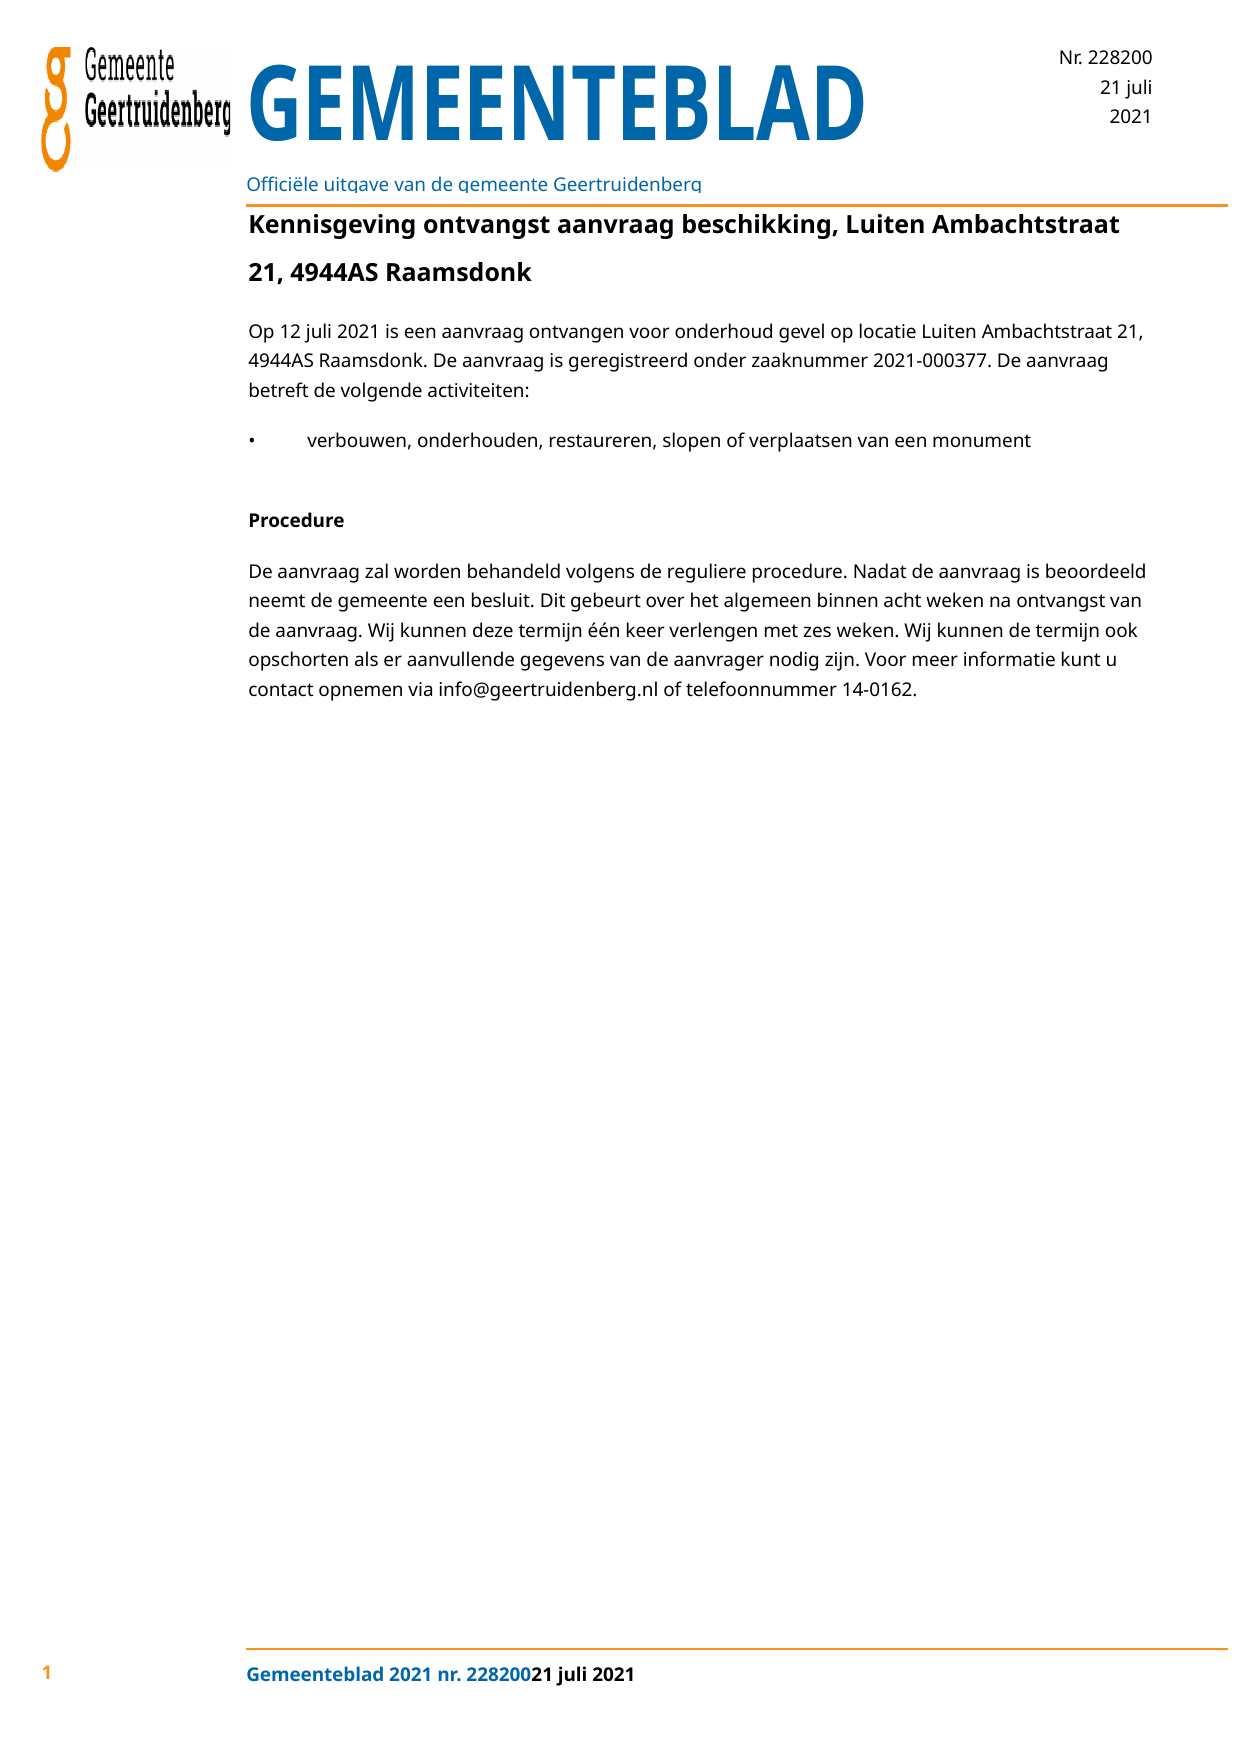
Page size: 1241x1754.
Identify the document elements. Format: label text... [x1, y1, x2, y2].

text Op 12 juli 2021 is een aanvraag ontvangen voor onderhoud gevel op locatie Luiten Ambachtstraat 21, 4944AS Raamsdonk. De aanvraag is geregistreerd onder zaaknummer 2021-000377. De aanvraag betreft de volgende activiteiten: [248, 318, 1152, 403]
text Kennisgeving ontvangst aanvraag beschikking, Luiten Ambachtstraat 21, 4944AS Raamsdonk [248, 207, 1152, 288]
text Procedure [248, 507, 1152, 533]
list verbouwen, onderhouden, restaureren, slopen of verplaatsen van een monument [248, 427, 1152, 453]
text De aanvraag zal worden behandeld volgens de reguliere procedure. Nadat de aanvraag is beoordeeld neemt de gemeente een besluit. Dit gebeurt over het algemeen binnen acht weken na ontvangst van de aanvraag. Wij kunnen deze termijn één keer verlengen met zes weken. Wij kunnen de termijn ook opschorten als er aanvullende gegevens van de aanvrager nodig zijn. Voor meer informatie kunt u contact opnemen via info@geertruidenberg.nl of telefoonnummer 14-0162. [248, 558, 1152, 702]
picture [41, 47, 231, 172]
